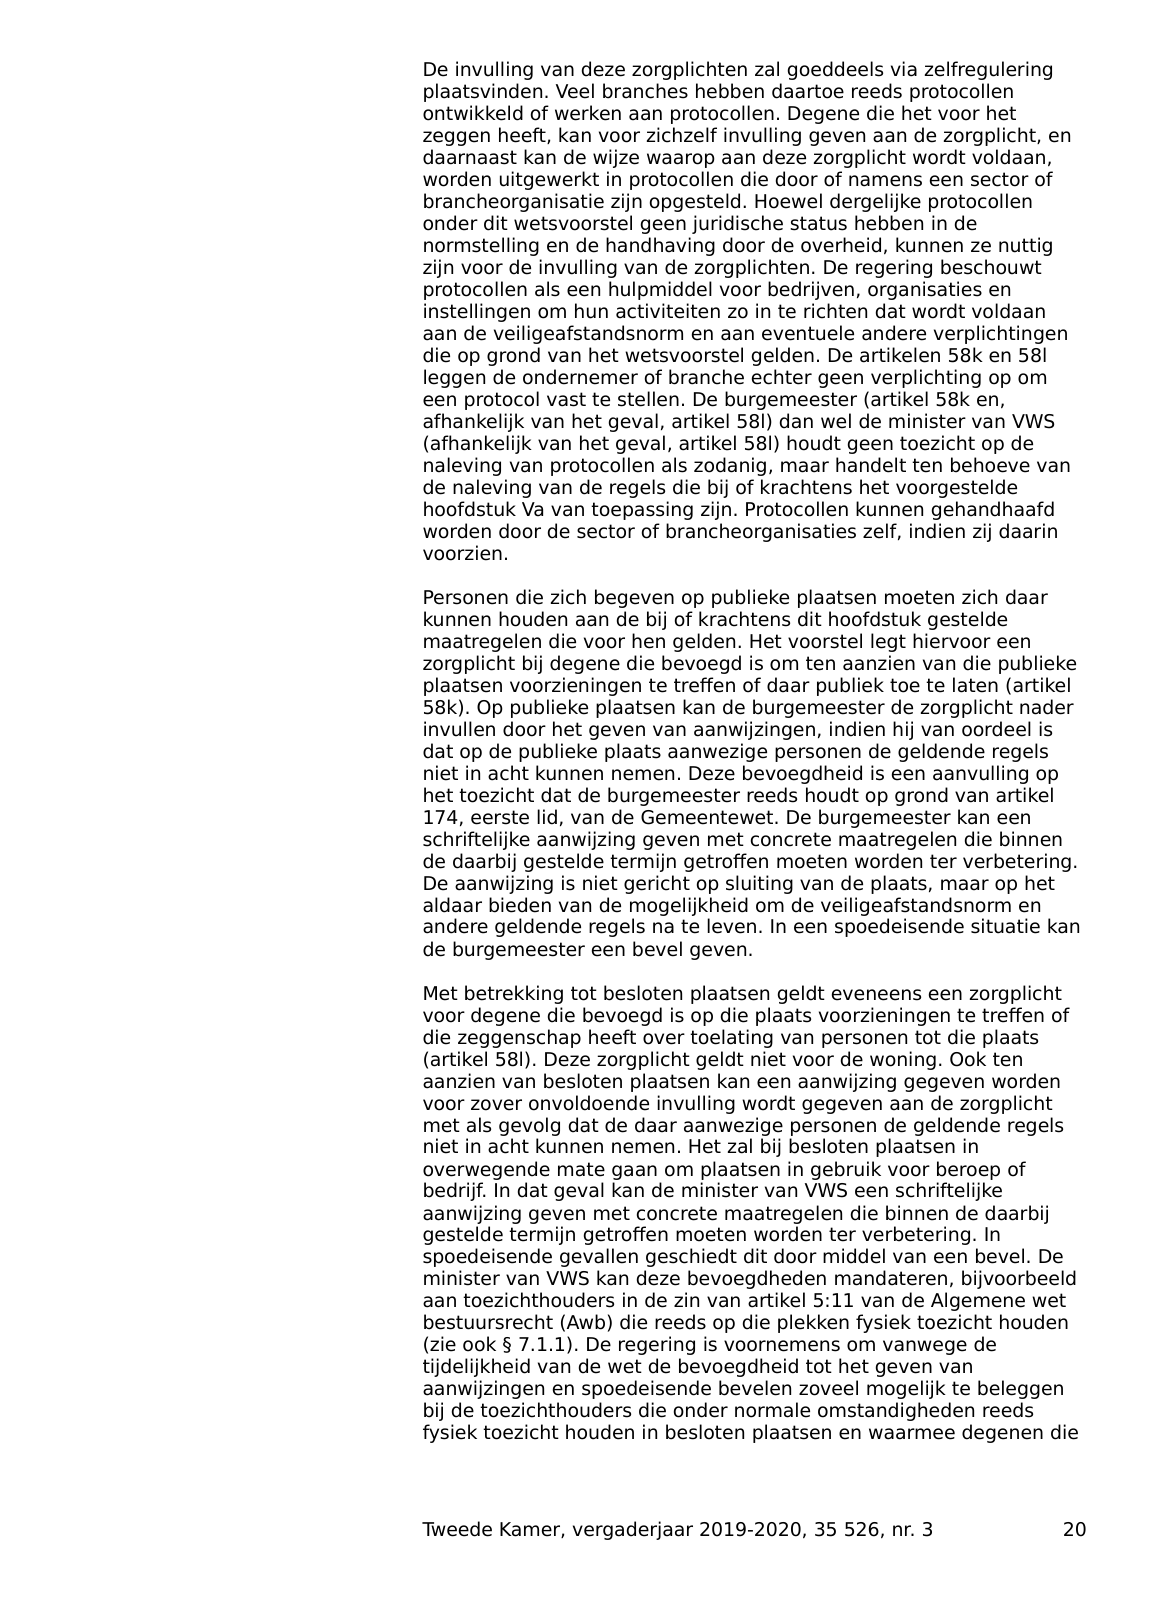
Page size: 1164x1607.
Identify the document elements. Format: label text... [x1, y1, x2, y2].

text Personen die zich begeven op publieke plaatsen moeten zich daar kunnen houden aan de bij of krachtens dit hoofdstuk gestelde maatregelen die voor hen gelden. Het voorstel legt hiervoor een zorgplicht bij degene die bevoegd is om ten aanzien van die publieke plaatsen voorzieningen te treffen of daar publiek toe te laten (artikel 58k). Op publieke plaatsen kan de burgemeester de zorgplicht nader invullen door het geven van aanwijzingen, indien hij van oordeel is dat op de publieke plaats aanwezige personen de geldende regels niet in acht kunnen nemen. Deze bevoegdheid is een aanvulling op het toezicht dat de burgemeester reeds houdt op grond van artikel 174, eerste lid, van de Gemeentewet. De burgemeester kan een schriftelijke aanwijzing geven met concrete maatregelen die binnen de daarbij gestelde termijn getroffen moeten worden ter verbetering. De aanwijzing is niet gericht op sluiting van de plaats, maar op het aldaar bieden van de mogelijkheid om de veiligeafstandsnorm en andere geldende regels na te leven. In een spoedeisende situatie kan de burgemeester een bevel geven. [422, 587, 1087, 960]
text Met betrekking tot besloten plaatsen geldt eveneens een zorgplicht voor degene die bevoegd is op die plaats voorzieningen te treffen of die zeggenschap heeft over toelating van personen tot die plaats (artikel 58l). Deze zorgplicht geldt niet voor de woning. Ook ten aanzien van besloten plaatsen kan een aanwijzing gegeven worden voor zover onvoldoende invulling wordt gegeven aan de zorgplicht met als gevolg dat de daar aanwezige personen de geldende regels niet in acht kunnen nemen. Het zal bij besloten plaatsen in overwegende mate gaan om plaatsen in gebruik voor beroep of bedrijf. In dat geval kan de minister van VWS een schriftelijke aanwijzing geven met concrete maatregelen die binnen de daarbij gestelde termijn getroffen moeten worden ter verbetering. In spoedeisende gevallen geschiedt dit door middel van een bevel. De minister van VWS kan deze bevoegdheden mandateren, bijvoorbeeld aan toezichthouders in de zin van artikel 5:11 van de Algemene wet bestuursrecht (Awb) die reeds op die plekken fysiek toezicht houden (zie ook § 7.1.1). De regering is voornemens om vanwege de tijdelijkheid van de wet de bevoegdheid tot het geven van aanwijzingen en spoedeisende bevelen zoveel mogelijk te beleggen bij de toezichthouders die onder normale omstandigheden reeds fysiek toezicht houden in besloten plaatsen en waarmee degenen die [422, 983, 1087, 1444]
text De invulling van deze zorgplichten zal goeddeels via zelfregulering plaatsvinden. Veel branches hebben daartoe reeds protocollen ontwikkeld of werken aan protocollen. Degene die het voor het zeggen heeft, kan voor zichzelf invulling geven aan de zorgplicht, en daarnaast kan de wijze waarop aan deze zorgplicht wordt voldaan, worden uitgewerkt in protocollen die door of namens een sector of brancheorganisatie zijn opgesteld. Hoewel dergelijke protocollen onder dit wetsvoorstel geen juridische status hebben in de normstelling en de handhaving door de overheid, kunnen ze nuttig zijn voor de invulling van de zorgplichten. De regering beschouwt protocollen als een hulpmiddel voor bedrijven, organisaties en instellingen om hun activiteiten zo in te richten dat wordt voldaan aan de veiligeafstandsnorm en aan eventuele andere verplichtingen die op grond van het wetsvoorstel gelden. De artikelen 58k en 58l leggen de ondernemer of branche echter geen verplichting op om een protocol vast te stellen. De burgemeester (artikel 58k en, afhankelijk van het geval, artikel 58l) dan wel de minister van VWS (afhankelijk van het geval, artikel 58l) houdt geen toezicht op de naleving van protocollen als zodanig, maar handelt ten behoeve van de naleving van de regels die bij of krachtens het voorgestelde hoofdstuk Va van toepassing zijn. Protocollen kunnen gehandhaafd worden door de sector of brancheorganisaties zelf, indien zij daarin voorzien. [422, 59, 1087, 564]
